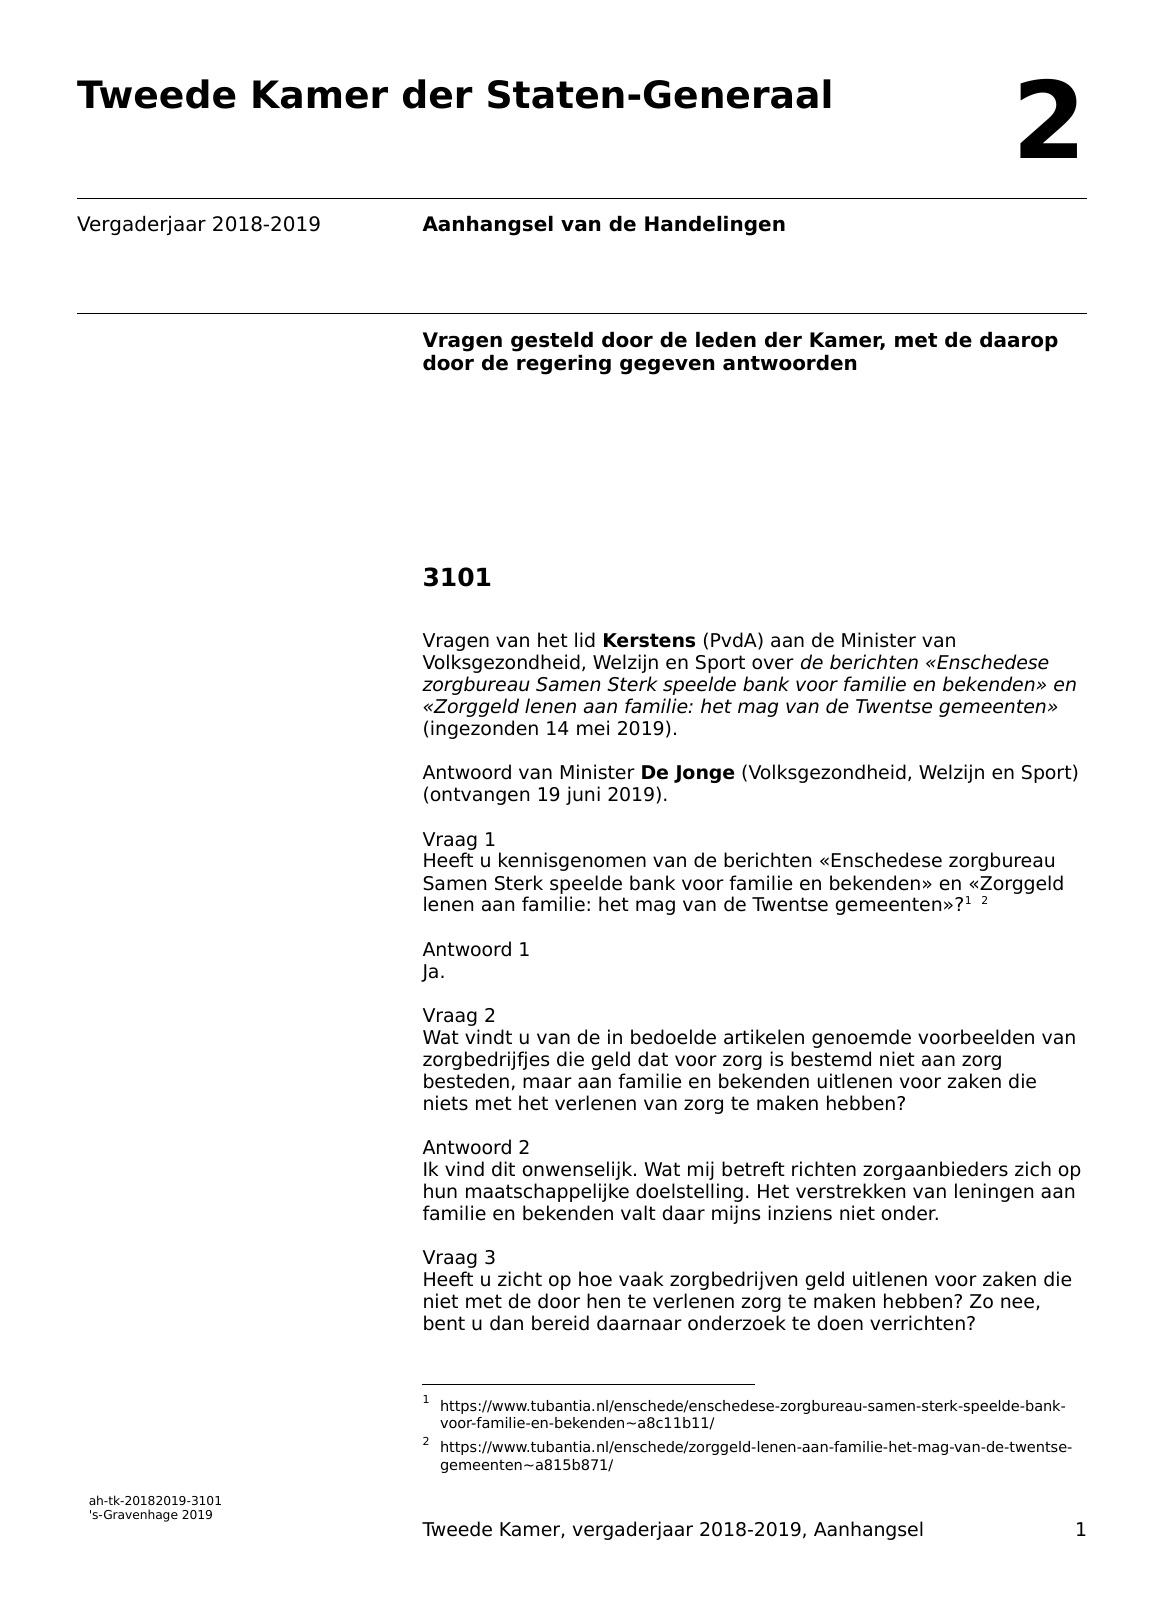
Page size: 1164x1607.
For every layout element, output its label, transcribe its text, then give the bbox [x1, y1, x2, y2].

text Antwoord 1 [422, 938, 1087, 961]
text Vraag 2 [422, 1005, 1087, 1027]
text 3101 [422, 563, 1087, 592]
text Ik vind dit onwenselijk. Wat mij betreft richten zorgaanbieders zich op hun maatschappelijke doelstelling. Het verstrekken van leningen aan familie en bekenden valt daar mijns inziens niet onder. [422, 1159, 1087, 1225]
text 's-Gravenhage 2019 [88, 1508, 323, 1522]
text Heeft u zicht op hoe vaak zorgbedrijven geld uitlenen voor zaken die niet met de door hen te verlenen zorg te maken hebben? Zo nee, bent u dan bereid daarnaar onderzoek te doen verrichten? [422, 1269, 1087, 1335]
table_cell Aanhangsel van de Handelingen [422, 199, 1087, 313]
text Vragen van het lid Kerstens (PvdA) aan de Minister van Volksgezondheid, Welzijn en Sport over de berichten «Enschedese zorgbureau Samen Sterk speelde bank voor familie en bekenden» en «Zorggeld lenen aan familie: het mag van de Twentse gemeenten» (ingezonden 14 mei 2019). [422, 630, 1087, 740]
text Vraag 3 [422, 1247, 1087, 1269]
table_cell Vergaderjaar 2018-2019 [77, 199, 422, 313]
text Vraag 1 [422, 828, 1087, 850]
table_cell Vragen gesteld door de leden der Kamer, met de daarop door de regering gegeven antwoorden [422, 314, 1087, 375]
text https://www.tubantia.nl/enschede/enschedese-zorgbureau-samen-sterk-speelde-bank-voor-familie-en-bekenden~a8c11b11/ [422, 1393, 1087, 1432]
table_cell [77, 314, 422, 375]
table_header Tweede Kamer der Staten-Generaal [77, 59, 886, 198]
text Heeft u kennisgenomen van de berichten «Enschedese zorgbureau Samen Sterk speelde bank voor familie en bekenden» en «Zorggeld lenen aan familie: het mag van de Twentse gemeenten»? [422, 850, 1087, 916]
text https://www.tubantia.nl/enschede/zorggeld-lenen-aan-familie-het-mag-van-de-twentse-gemeenten~a815b871/ [422, 1435, 1087, 1474]
text Ja. [422, 961, 1087, 982]
text Antwoord van Minister De Jonge (Volksgezondheid, Welzijn en Sport) (ontvangen 19 juni 2019). [422, 762, 1087, 806]
table_header 2 [886, 59, 1087, 198]
text Antwoord 2 [422, 1137, 1087, 1159]
text Wat vindt u van de in bedoelde artikelen genoemde voorbeelden van zorgbedrijfjes die geld dat voor zorg is bestemd niet aan zorg besteden, maar aan familie en bekenden uitlenen voor zaken die niets met het verlenen van zorg te maken hebben? [422, 1027, 1087, 1114]
text ah-tk-20182019-3101 [88, 1494, 323, 1508]
